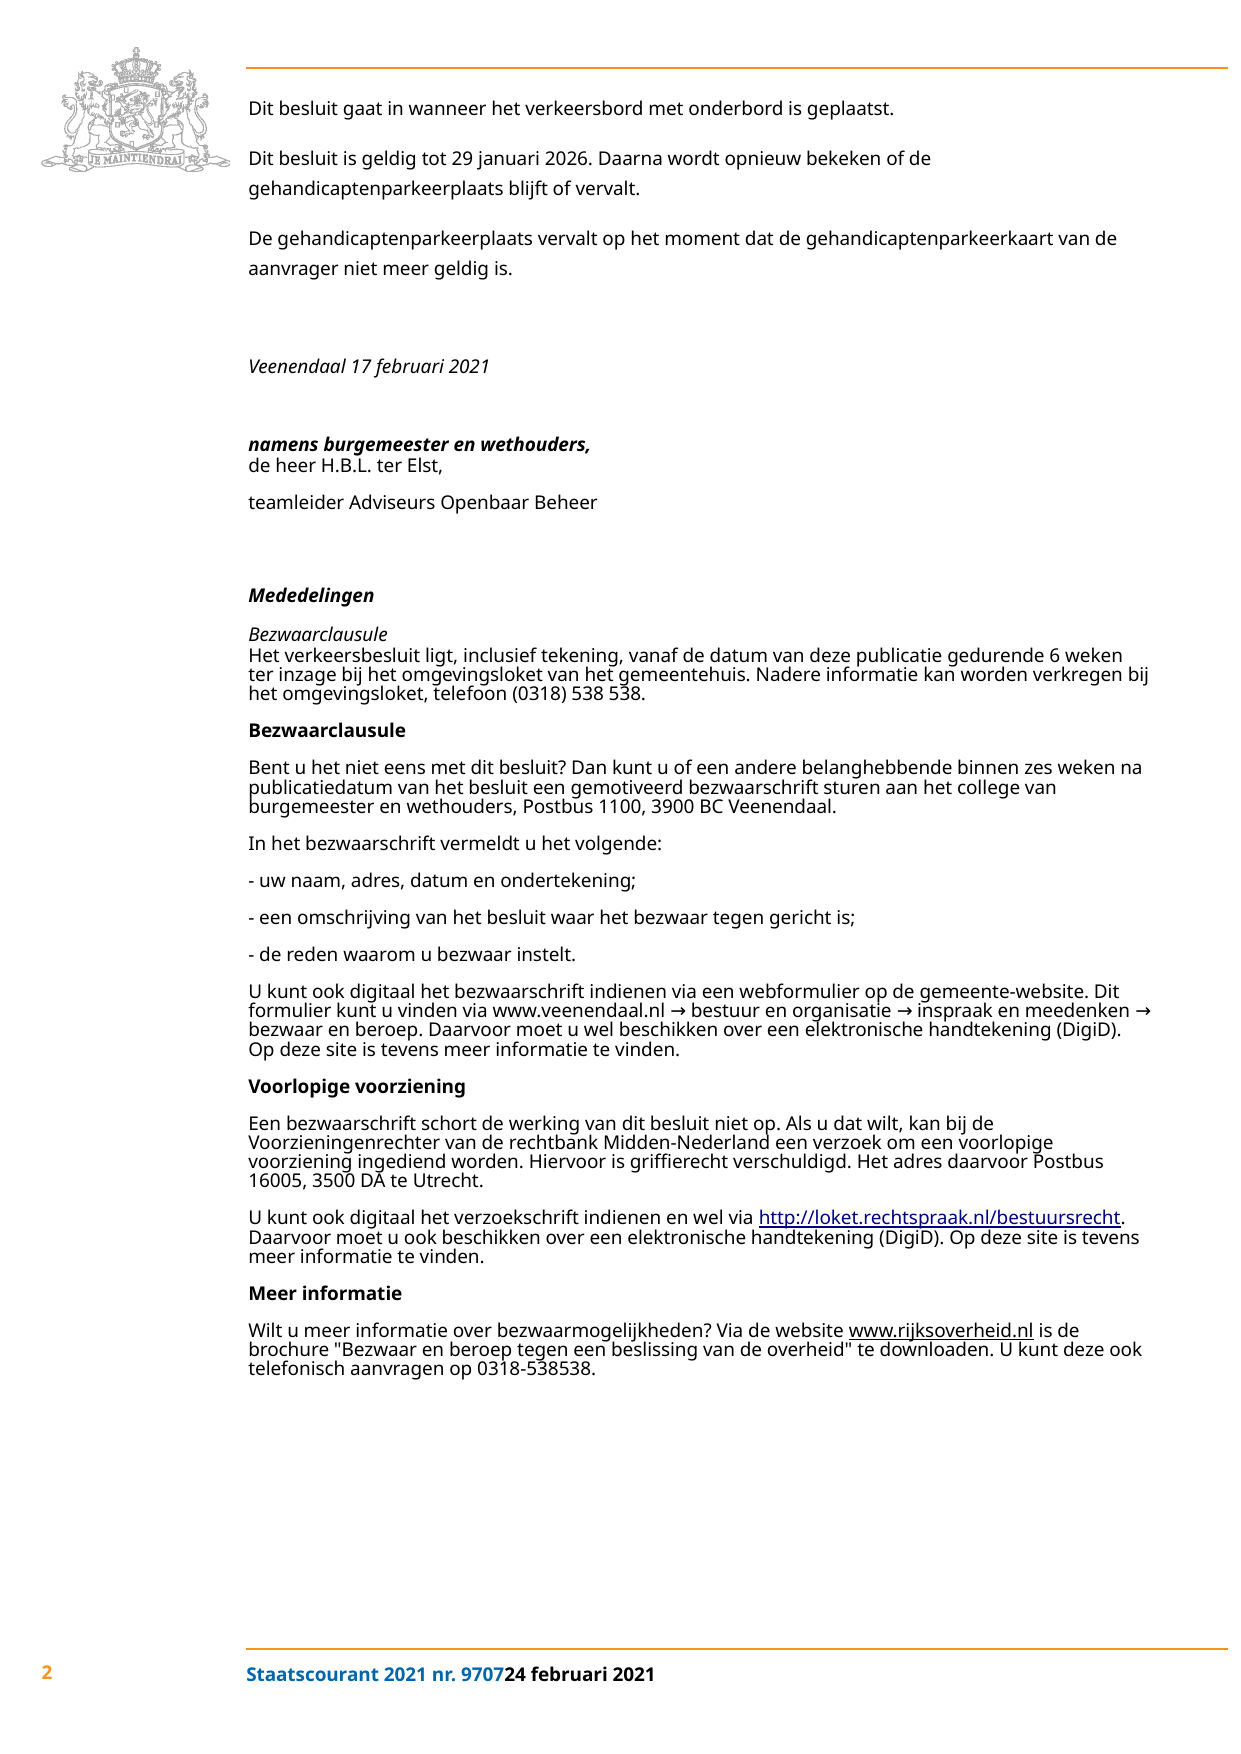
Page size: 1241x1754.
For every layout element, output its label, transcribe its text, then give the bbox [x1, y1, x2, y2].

text - uw naam, adres, datum en ondertekening; [248, 872, 1152, 891]
text Wilt u meer informatie over bezwaarmogelijkheden? Via de website www.rijksoverheid.nl is de brochure "Bezwaar en beroep tegen een beslissing van de overheid" te downloaden. U kunt deze ook telefonisch aanvragen op 0318-538538. [248, 1322, 1152, 1380]
text Bent u het niet eens met dit besluit? Dan kunt u of een andere belanghebbende binnen zes weken na publicatiedatum van het besluit een gemotiveerd bezwaarschrift sturen aan het college van burgemeester en wethouders, Postbus 1100, 3900 BC Veenendaal. [248, 759, 1152, 817]
text In het bezwaarschrift vermeldt u het volgende: [248, 835, 1152, 854]
text U kunt ook digitaal het bezwaarschrift indienen via een webformulier op de gemeente-website. Dit formulier kunt u vinden via www.veenendaal.nl → bestuur en organisatie → inspraak en meedenken → bezwaar en beroep. Daarvoor moet u wel beschikken over een elektronische handtekening (DigiD). Op deze site is tevens meer informatie te vinden. [248, 983, 1152, 1060]
text Dit besluit is geldig tot 29 januari 2026. Daarna wordt opnieuw bekeken of de gehandicaptenparkeerplaats blijft of vervalt. [248, 145, 1152, 201]
text Meer informatie [248, 1285, 1152, 1304]
text namens burgemeester en wethouders, [248, 432, 1152, 457]
text - de reden waarom u bezwaar instelt. [248, 946, 1152, 965]
picture [41, 47, 231, 172]
text Dit besluit gaat in wanneer het verkeersbord met onderbord is geplaatst. [248, 95, 1152, 121]
text teamleider Adviseurs Openbaar Beheer [248, 494, 1152, 514]
text Een bezwaarschrift schort de werking van dit besluit niet op. Als u dat wilt, kan bij de Voorzieningenrechter van de rechtbank Midden-Nederland een verzoek om een voorlopige voorziening ingediend worden. Hiervoor is griffierecht verschuldigd. Het adres daarvoor Postbus 16005, 3500 DA te Utrecht. [248, 1114, 1152, 1192]
text Het verkeersbesluit ligt, inclusief tekening, vanaf de datum van deze publicatie gedurende 6 weken ter inzage bij het omgevingsloket van het gemeentehuis. Nadere informatie kan worden verkregen bij het omgevingsloket, telefoon (0318) 538 538. [248, 647, 1152, 705]
text Voorlopige voorziening [248, 1078, 1152, 1097]
text - een omschrijving van het besluit waar het bezwaar tegen gericht is; [248, 909, 1152, 928]
text de heer H.B.L. ter Elst, [248, 457, 1152, 477]
text Bezwaarclausule [248, 621, 1152, 647]
text De gehandicaptenparkeerplaats vervalt op het moment dat de gehandicaptenparkeerkaart van de aanvrager niet meer geldig is. [248, 225, 1152, 281]
text U kunt ook digitaal het verzoekschrift indienen en wel via http://loket.rechtspraak.nl/bestuursrecht. Daarvoor moet u ook beschikken over een elektronische handtekening (DigiD). Op deze site is tevens meer informatie te vinden. [248, 1209, 1152, 1267]
text Mededelingen [248, 582, 1152, 608]
text Veenendaal 17 februari 2021 [248, 353, 1152, 379]
text Bezwaarclausule [248, 722, 1152, 742]
